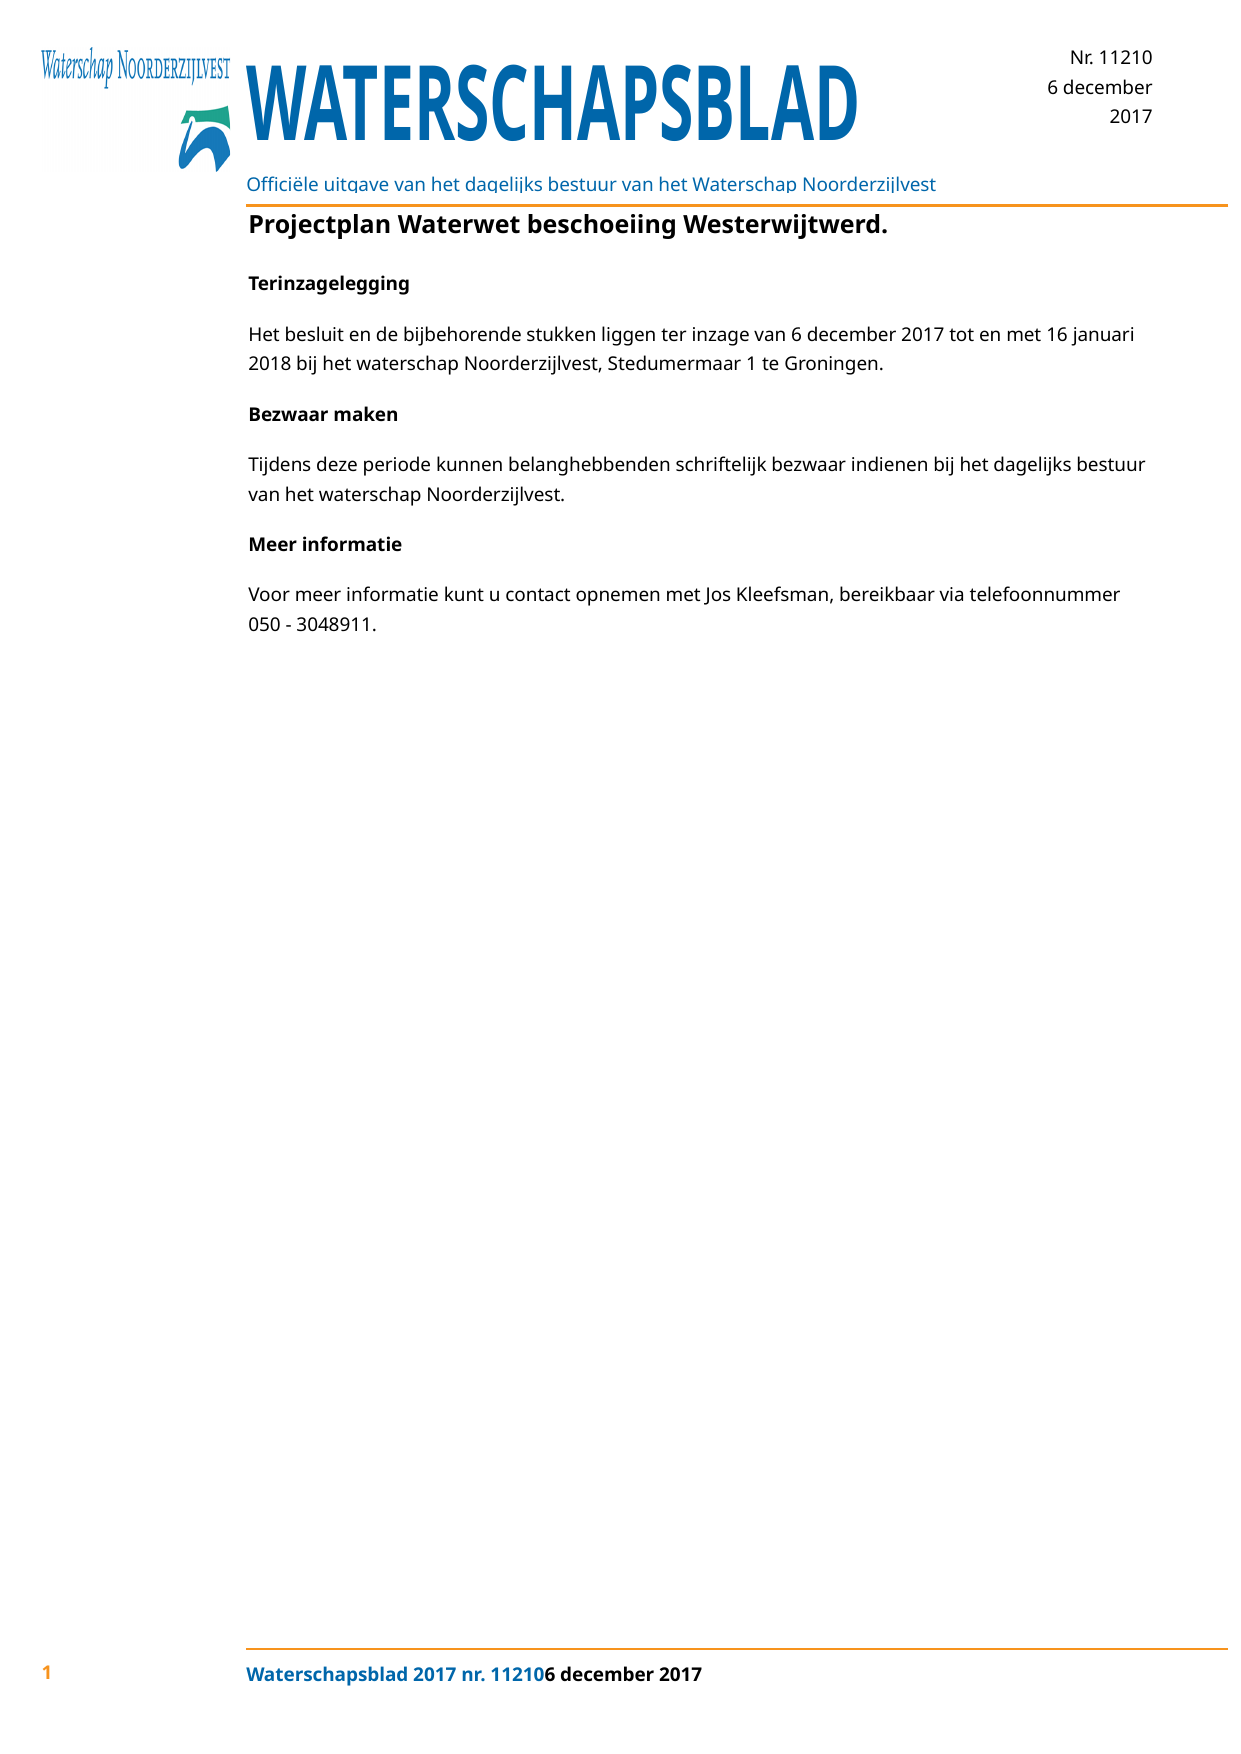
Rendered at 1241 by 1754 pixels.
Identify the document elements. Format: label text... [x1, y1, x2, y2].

picture [41, 47, 231, 172]
text Tijdens deze periode kunnen belanghebbenden schriftelijk bezwaar indienen bij het dagelijks bestuur van het waterschap Noorderzijlvest. [248, 451, 1152, 506]
text Terinzagelegging [248, 270, 1152, 296]
text Projectplan Waterwet beschoeiing Westerwijtwerd. [248, 207, 1152, 241]
text Het besluit en de bijbehorende stukken liggen ter inzage van 6 december 2017 tot en met 16 januari 2018 bij het waterschap Noorderzijlvest, Stedumermaar 1 te Groningen. [248, 321, 1152, 376]
text Bezwaar maken [248, 401, 1152, 426]
text Voor meer informatie kunt u contact opnemen met Jos Kleefsman, bereikbaar via telefoonnummer 050 - 3048911. [248, 582, 1152, 637]
text Meer informatie [248, 531, 1152, 557]
